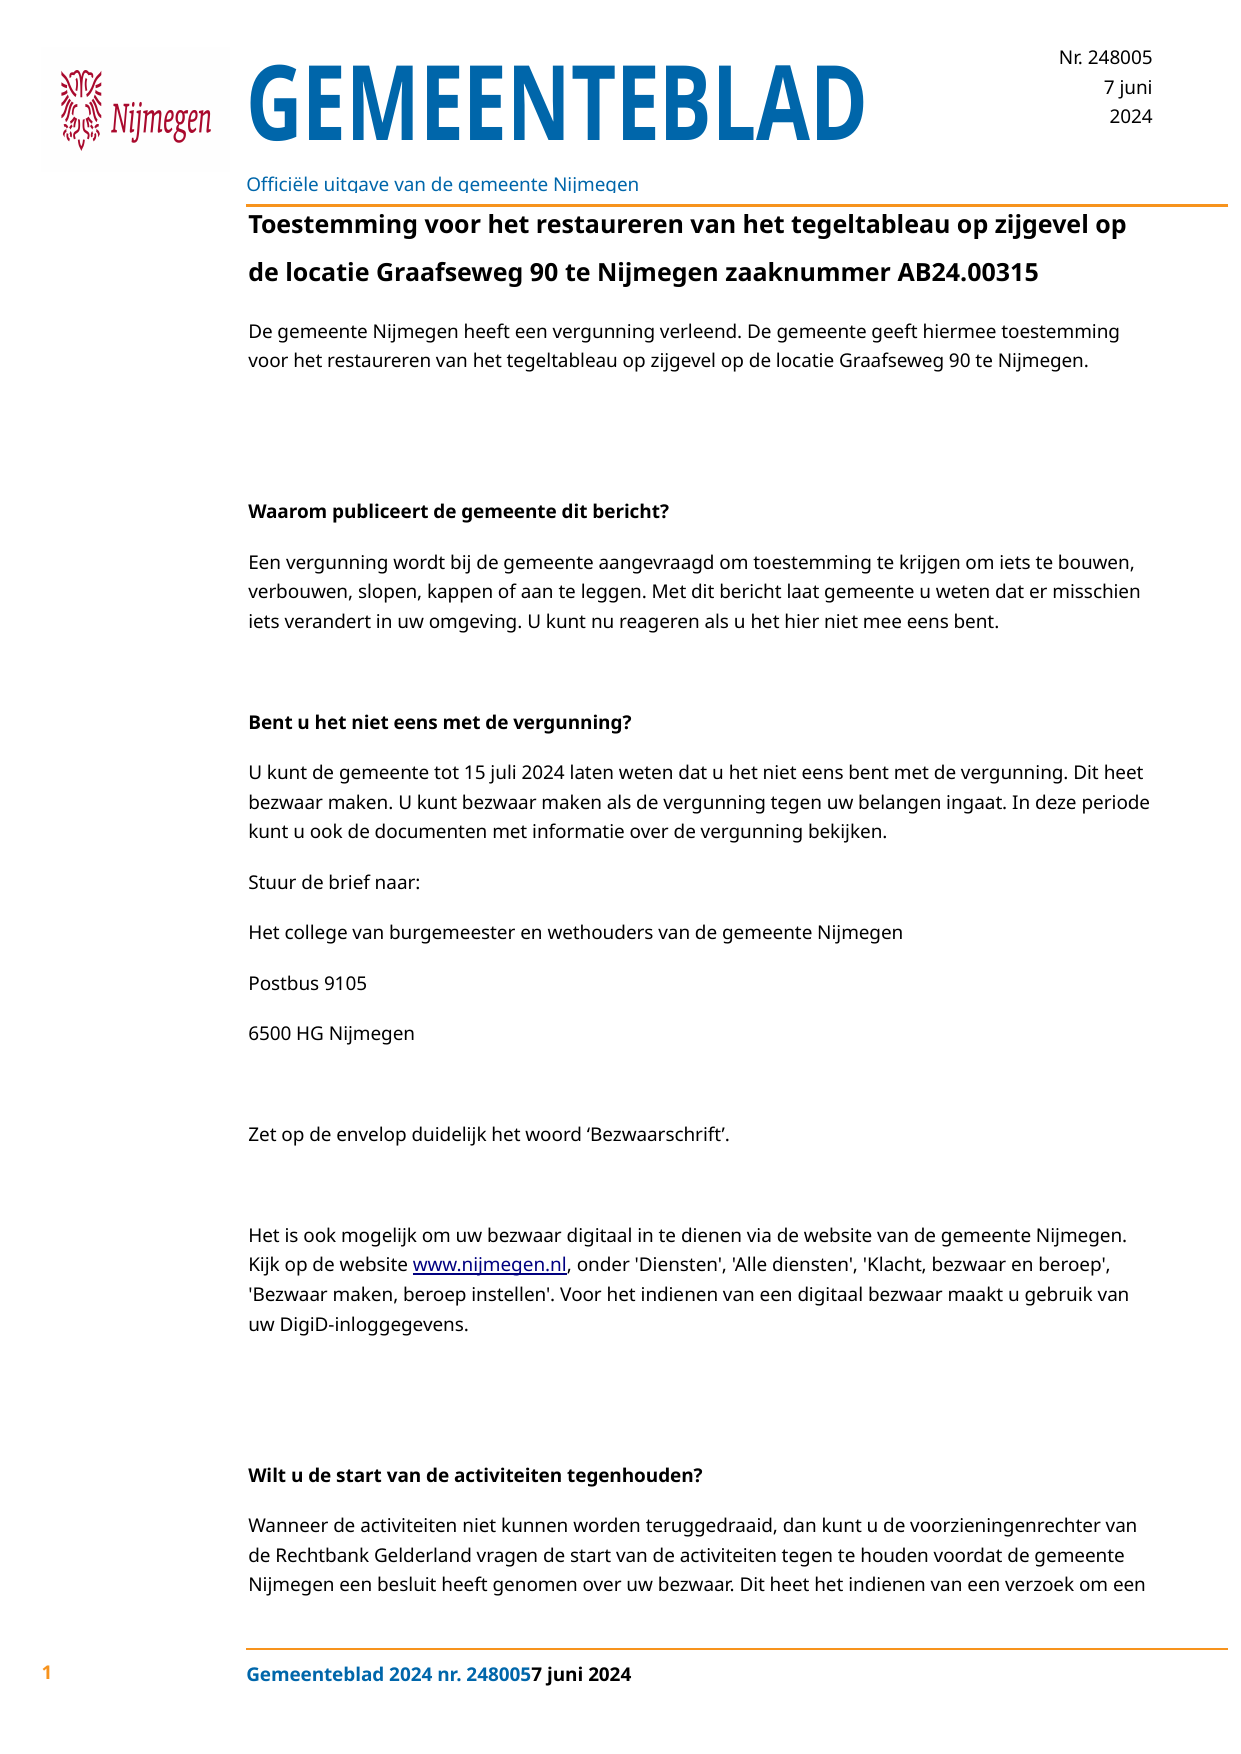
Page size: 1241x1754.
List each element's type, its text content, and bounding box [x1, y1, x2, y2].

text Bent u het niet eens met de vergunning? [248, 709, 1152, 735]
text 6500 HG Nijmegen [248, 1020, 1152, 1046]
text Wilt u de start van de activiteiten tegenhouden? [248, 1462, 1152, 1488]
text Stuur de brief naar: [248, 869, 1152, 895]
text Postbus 9105 [248, 970, 1152, 996]
text U kunt de gemeente tot 15 juli 2024 laten weten dat u het niet eens bent met de vergunning. Dit heet bezwaar maken. U kunt bezwaar maken als de vergunning tegen uw belangen ingaat. In deze periode kunt u ook de documenten met informatie over de vergunning bekijken. [248, 759, 1152, 844]
text Het college van burgemeester en wethouders van de gemeente Nijmegen [248, 919, 1152, 945]
text Wanneer de activiteiten niet kunnen worden teruggedraaid, dan kunt u de voorzieningenrechter van de Rechtbank Gelderland vragen de start van de activiteiten tegen te houden voordat de gemeente Nijmegen een besluit heeft genomen over uw bezwaar. Dit heet het indienen van een verzoek om een [248, 1512, 1152, 1597]
text Een vergunning wordt bij de gemeente aangevraagd om toestemming te krijgen om iets te bouwen, verbouwen, slopen, kappen of aan te leggen. Met dit bericht laat gemeente u weten dat er misschien iets verandert in uw omgeving. U kunt nu reageren als u het hier niet mee eens bent. [248, 549, 1152, 634]
picture [41, 47, 231, 172]
text Het is ook mogelijk om uw bezwaar digitaal in te dienen via de website van de gemeente Nijmegen. Kijk op de website www.nijmegen.nl, onder 'Diensten', 'Alle diensten', 'Klacht, bezwaar en beroep', 'Bezwaar maken, beroep instellen'. Voor het indienen van een digitaal bezwaar maakt u gebruik van uw DigiD-inloggegevens. [248, 1222, 1152, 1337]
text Zet op de envelop duidelijk het woord ‘Bezwaarschrift’. [248, 1121, 1152, 1147]
text Toestemming voor het restaureren van het tegeltableau op zijgevel op de locatie Graafseweg 90 te Nijmegen zaaknummer AB24.00315 [248, 207, 1152, 288]
text Waarom publiceert de gemeente dit bericht? [248, 499, 1152, 524]
text De gemeente Nijmegen heeft een vergunning verleend. De gemeente geeft hiermee toestemming voor het restaureren van het tegeltableau op zijgevel op de locatie Graafseweg 90 te Nijmegen. [248, 318, 1152, 373]
